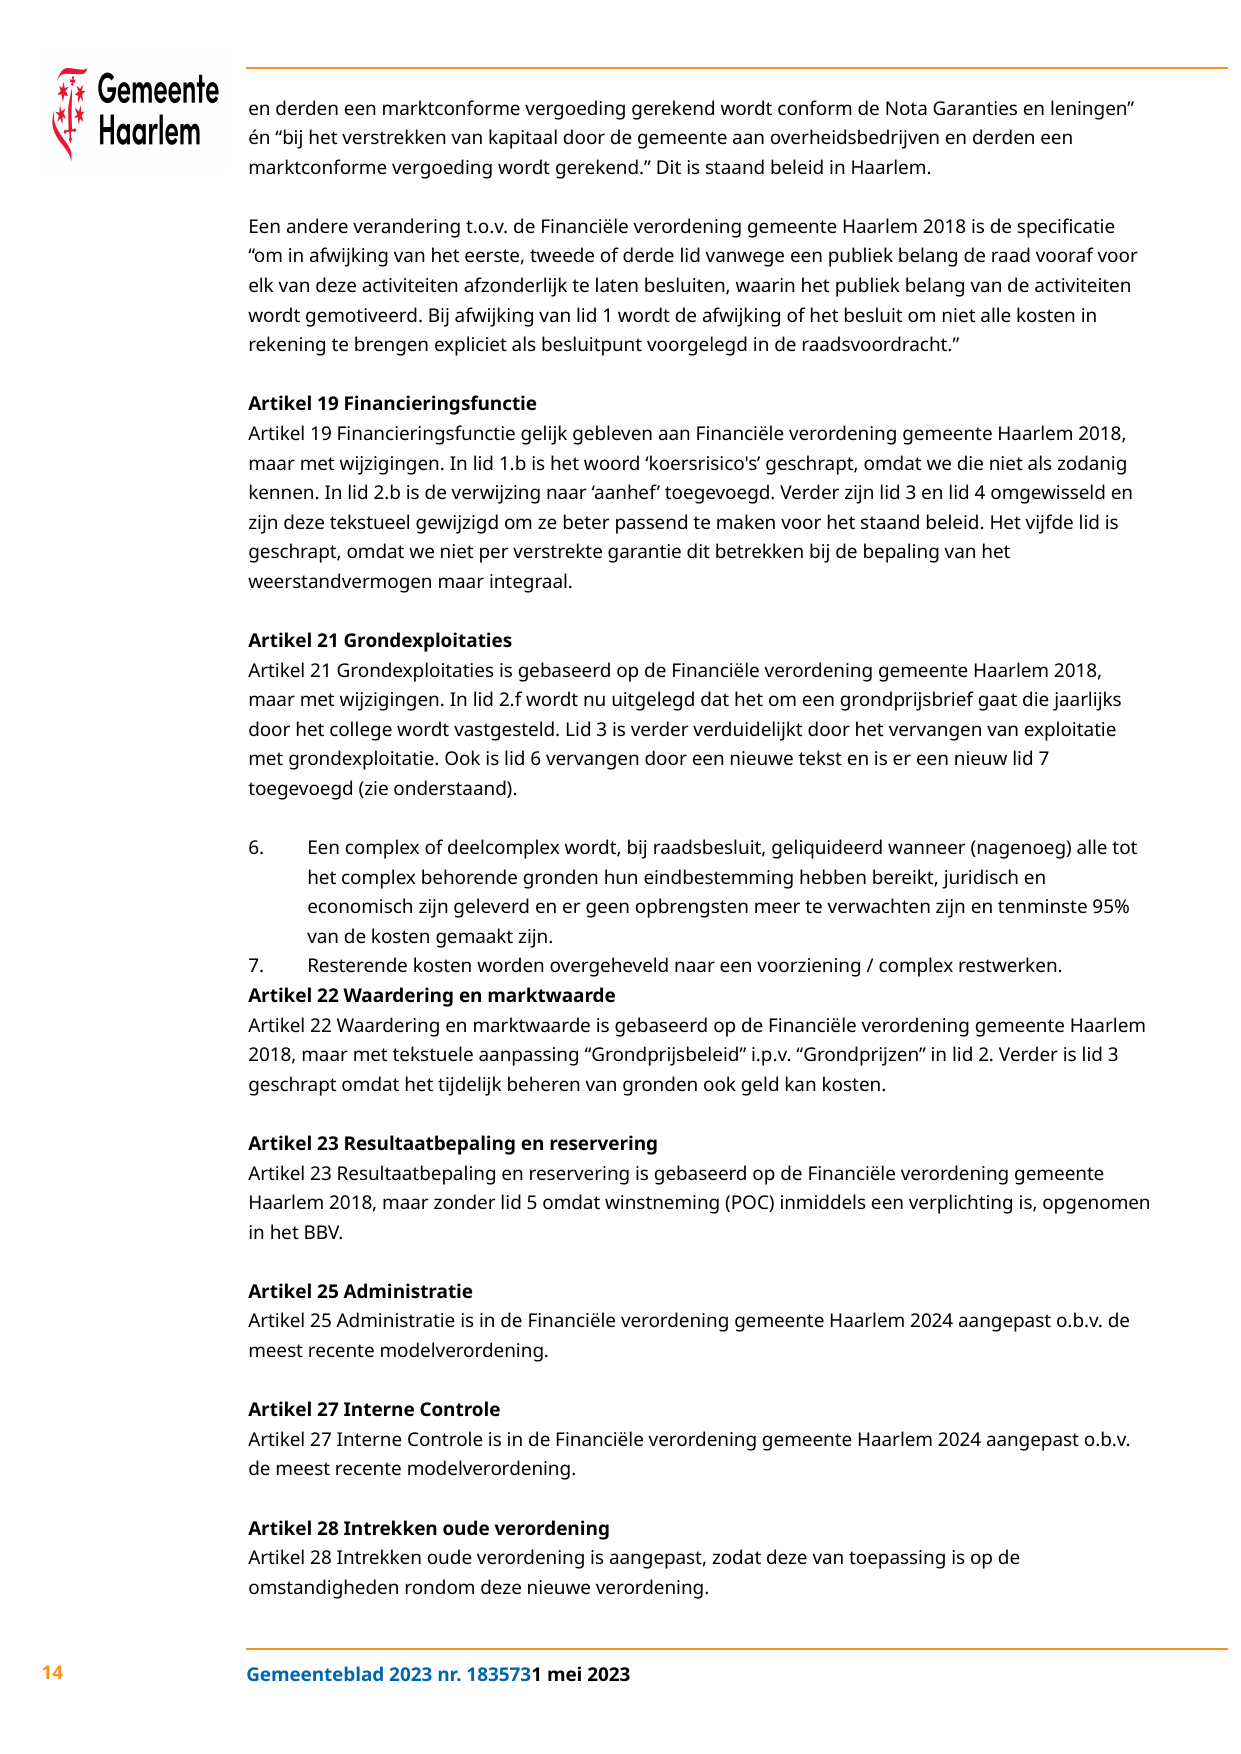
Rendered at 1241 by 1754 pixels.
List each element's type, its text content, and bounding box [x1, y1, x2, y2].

text Artikel 22 Waardering en marktwaarde is gebaseerd op de Financiële verordening gemeente Haarlem 2018, maar met tekstuele aanpassing “Grondprijsbeleid” i.p.v. “Grondprijzen” in lid 2. Verder is lid 3 geschrapt omdat het tijdelijk beheren van gronden ook geld kan kosten. [248, 1012, 1152, 1097]
text Artikel 27 Interne Controle is in de Financiële verordening gemeente Haarlem 2024 aangepast o.b.v. de meest recente modelverordening. [248, 1426, 1152, 1481]
text Artikel 27 Interne Controle [248, 1396, 1152, 1422]
text Artikel 21 Grondexploitaties [248, 627, 1152, 653]
text Artikel 25 Administratie is in de Financiële verordening gemeente Haarlem 2024 aangepast o.b.v. de meest recente modelverordening. [248, 1308, 1152, 1363]
text Artikel 19 Financieringsfunctie gelijk gebleven aan Financiële verordening gemeente Haarlem 2018, maar met wijzigingen. In lid 1.b is het woord ‘koersrisico's’ geschrapt, omdat we die niet als zodanig kennen. In lid 2.b is de verwijzing naar ‘aanhef’ toegevoegd. Verder zijn lid 3 en lid 4 omgewisseld en zijn deze tekstueel gewijzigd om ze beter passend te maken voor het staand beleid. Het vijfde lid is geschrapt, omdat we niet per verstrekte garantie dit betrekken bij de bepaling van het weerstandvermogen maar integraal. [248, 420, 1152, 594]
text Artikel 22 Waardering en marktwaarde [248, 982, 1152, 1008]
list Resterende kosten worden overgeheveld naar een voorziening / complex restwerken. [248, 953, 1152, 978]
text Artikel 25 Administratie [248, 1278, 1152, 1304]
text Artikel 28 Intrekken oude verordening is aangepast, zodat deze van toepassing is op de omstandigheden rondom deze nieuwe verordening. [248, 1544, 1152, 1600]
text Een andere verandering t.o.v. de Financiële verordening gemeente Haarlem 2018 is de specificatie “om in afwijking van het eerste, tweede of derde lid vanwege een publiek belang de raad vooraf voor elk van deze activiteiten afzonderlijk te laten besluiten, waarin het publiek belang van de activiteiten wordt gemotiveerd. Bij afwijking van lid 1 wordt de afwijking of het besluit om niet alle kosten in rekening te brengen expliciet als besluitpunt voorgelegd in de raadsvoordracht.” [248, 213, 1152, 357]
text Artikel 28 Intrekken oude verordening [248, 1515, 1152, 1541]
text Artikel 23 Resultaatbepaling en reservering [248, 1130, 1152, 1156]
text Artikel 19 Financieringsfunctie [248, 391, 1152, 416]
text en derden een marktconforme vergoeding gerekend wordt conform de Nota Garanties en leningen” én “bij het verstrekken van kapitaal door de gemeente aan overheidsbedrijven en derden een marktconforme vergoeding wordt gerekend.” Dit is staand beleid in Haarlem. [248, 95, 1152, 180]
list Een complex of deelcomplex wordt, bij raadsbesluit, geliquideerd wanneer (nagenoeg) alle tot het complex behorende gronden hun eindbestemming hebben bereikt, juridisch en economisch zijn geleverd en er geen opbrengsten meer te verwachten zijn en tenminste 95% van de kosten gemaakt zijn. [248, 834, 1152, 949]
picture [41, 47, 231, 172]
text Artikel 23 Resultaatbepaling en reservering is gebaseerd op de Financiële verordening gemeente Haarlem 2018, maar zonder lid 5 omdat winstneming (POC) inmiddels een verplichting is, opgenomen in het BBV. [248, 1160, 1152, 1245]
text Artikel 21 Grondexploitaties is gebaseerd op de Financiële verordening gemeente Haarlem 2018, maar met wijzigingen. In lid 2.f wordt nu uitgelegd dat het om een grondprijsbrief gaat die jaarlijks door het college wordt vastgesteld. Lid 3 is verder verduidelijkt door het vervangen van exploitatie met grondexploitatie. Ook is lid 6 vervangen door een nieuwe tekst en is er een nieuw lid 7 toegevoegd (zie onderstaand). [248, 657, 1152, 801]
